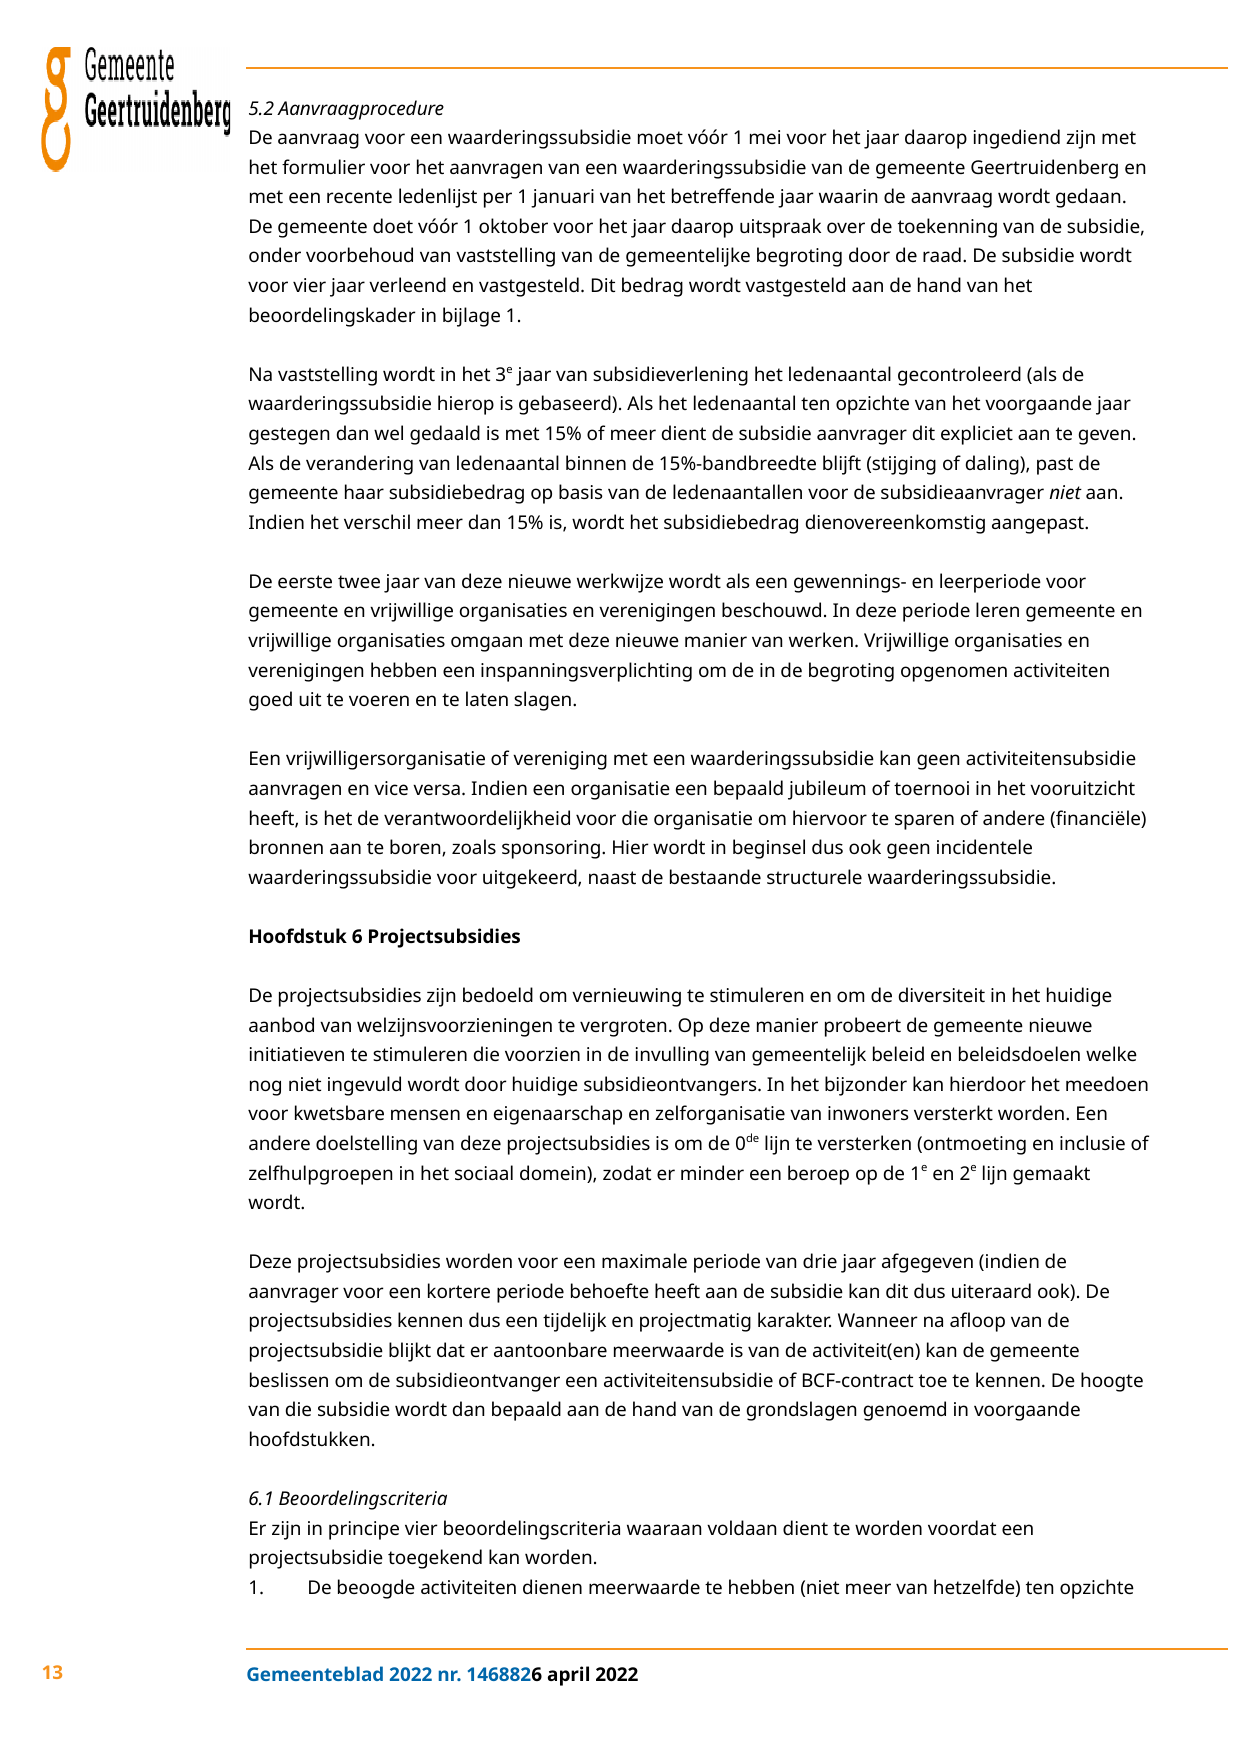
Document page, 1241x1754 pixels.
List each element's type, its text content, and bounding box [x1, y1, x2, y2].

picture [41, 47, 231, 172]
text Een vrijwilligersorganisatie of vereniging met een waarderingssubsidie kan geen activiteitensubsidie aanvragen en vice versa. Indien een organisatie een bepaald jubileum of toernooi in het vooruitzicht heeft, is het de verantwoordelijkheid voor die organisatie om hiervoor te sparen of andere (financiële) bronnen aan te boren, zoals sponsoring. Hier wordt in beginsel dus ook geen incidentele waarderingssubsidie voor uitgekeerd, naast de bestaande structurele waarderingssubsidie. [248, 746, 1152, 890]
text De aanvraag voor een waarderingssubsidie moet vóór 1 mei voor het jaar daarop ingediend zijn met het formulier voor het aanvragen van een waarderingssubsidie van de gemeente Geertruidenberg en met een recente ledenlijst per 1 januari van het betreffende jaar waarin de aanvraag wordt gedaan. De gemeente doet vóór 1 oktober voor het jaar daarop uitspraak over de toekenning van de subsidie, onder voorbehoud van vaststelling van de gemeentelijke begroting door de raad. De subsidie wordt voor vier jaar verleend en vastgesteld. Dit bedrag wordt vastgesteld aan de hand van het beoordelingskader in bijlage 1. [248, 124, 1152, 328]
list De beoogde activiteiten dienen meerwaarde te hebben (niet meer van hetzelfde) ten opzichte [248, 1574, 1152, 1600]
text Er zijn in principe vier beoordelingscriteria waaraan voldaan dient te worden voordat een projectsubsidie toegekend kan worden. [248, 1515, 1152, 1570]
text Na vaststelling wordt in het 3e jaar van subsidieverlening het ledenaantal gecontroleerd (als de waarderingssubsidie hierop is gebaseerd). Als het ledenaantal ten opzichte van het voorgaande jaar gestegen dan wel gedaald is met 15% of meer dient de subsidie aanvrager dit expliciet aan te geven. Als de verandering van ledenaantal binnen de 15%-bandbreedte blijft (stijging of daling), past de gemeente haar subsidiebedrag op basis van de ledenaantallen voor de subsidieaanvrager niet aan. Indien het verschil meer dan 15% is, wordt het subsidiebedrag dienovereenkomstig aangepast. [248, 361, 1152, 535]
text 6.1 Beoordelingscriteria [248, 1485, 1152, 1511]
text Deze projectsubsidies worden voor een maximale periode van drie jaar afgegeven (indien de aanvrager voor een kortere periode behoefte heeft aan de subsidie kan dit dus uiteraard ook). De projectsubsidies kennen dus een tijdelijk en projectmatig karakter. Wanneer na afloop van de projectsubsidie blijkt dat er aantoonbare meerwaarde is van de activiteit(en) kan de gemeente beslissen om de subsidieontvanger een activiteitensubsidie of BCF-contract toe te kennen. De hoogte van die subsidie wordt dan bepaald aan de hand van de grondslagen genoemd in voorgaande hoofdstukken. [248, 1248, 1152, 1452]
text Hoofdstuk 6 Projectsubsidies [248, 923, 1152, 949]
text De projectsubsidies zijn bedoeld om vernieuwing te stimuleren en om de diversiteit in het huidige aanbod van welzijnsvoorzieningen te vergroten. Op deze manier probeert de gemeente nieuwe initiatieven te stimuleren die voorzien in de invulling van gemeentelijk beleid en beleidsdoelen welke nog niet ingevuld wordt door huidige subsidieontvangers. In het bijzonder kan hierdoor het meedoen voor kwetsbare mensen en eigenaarschap en zelforganisatie van inwoners versterkt worden. Een andere doelstelling van deze projectsubsidies is om de 0de lijn te versterken (ontmoeting en inclusie of zelfhulpgroepen in het sociaal domein), zodat er minder een beroep op de 1e en 2e lijn gemaakt wordt. [248, 982, 1152, 1215]
text 5.2 Aanvraagprocedure [248, 95, 1152, 121]
text De eerste twee jaar van deze nieuwe werkwijze wordt als een gewennings- en leerperiode voor gemeente en vrijwillige organisaties en verenigingen beschouwd. In deze periode leren gemeente en vrijwillige organisaties omgaan met deze nieuwe manier van werken. Vrijwillige organisaties en verenigingen hebben een inspanningsverplichting om de in de begroting opgenomen activiteiten goed uit te voeren en te laten slagen. [248, 568, 1152, 712]
